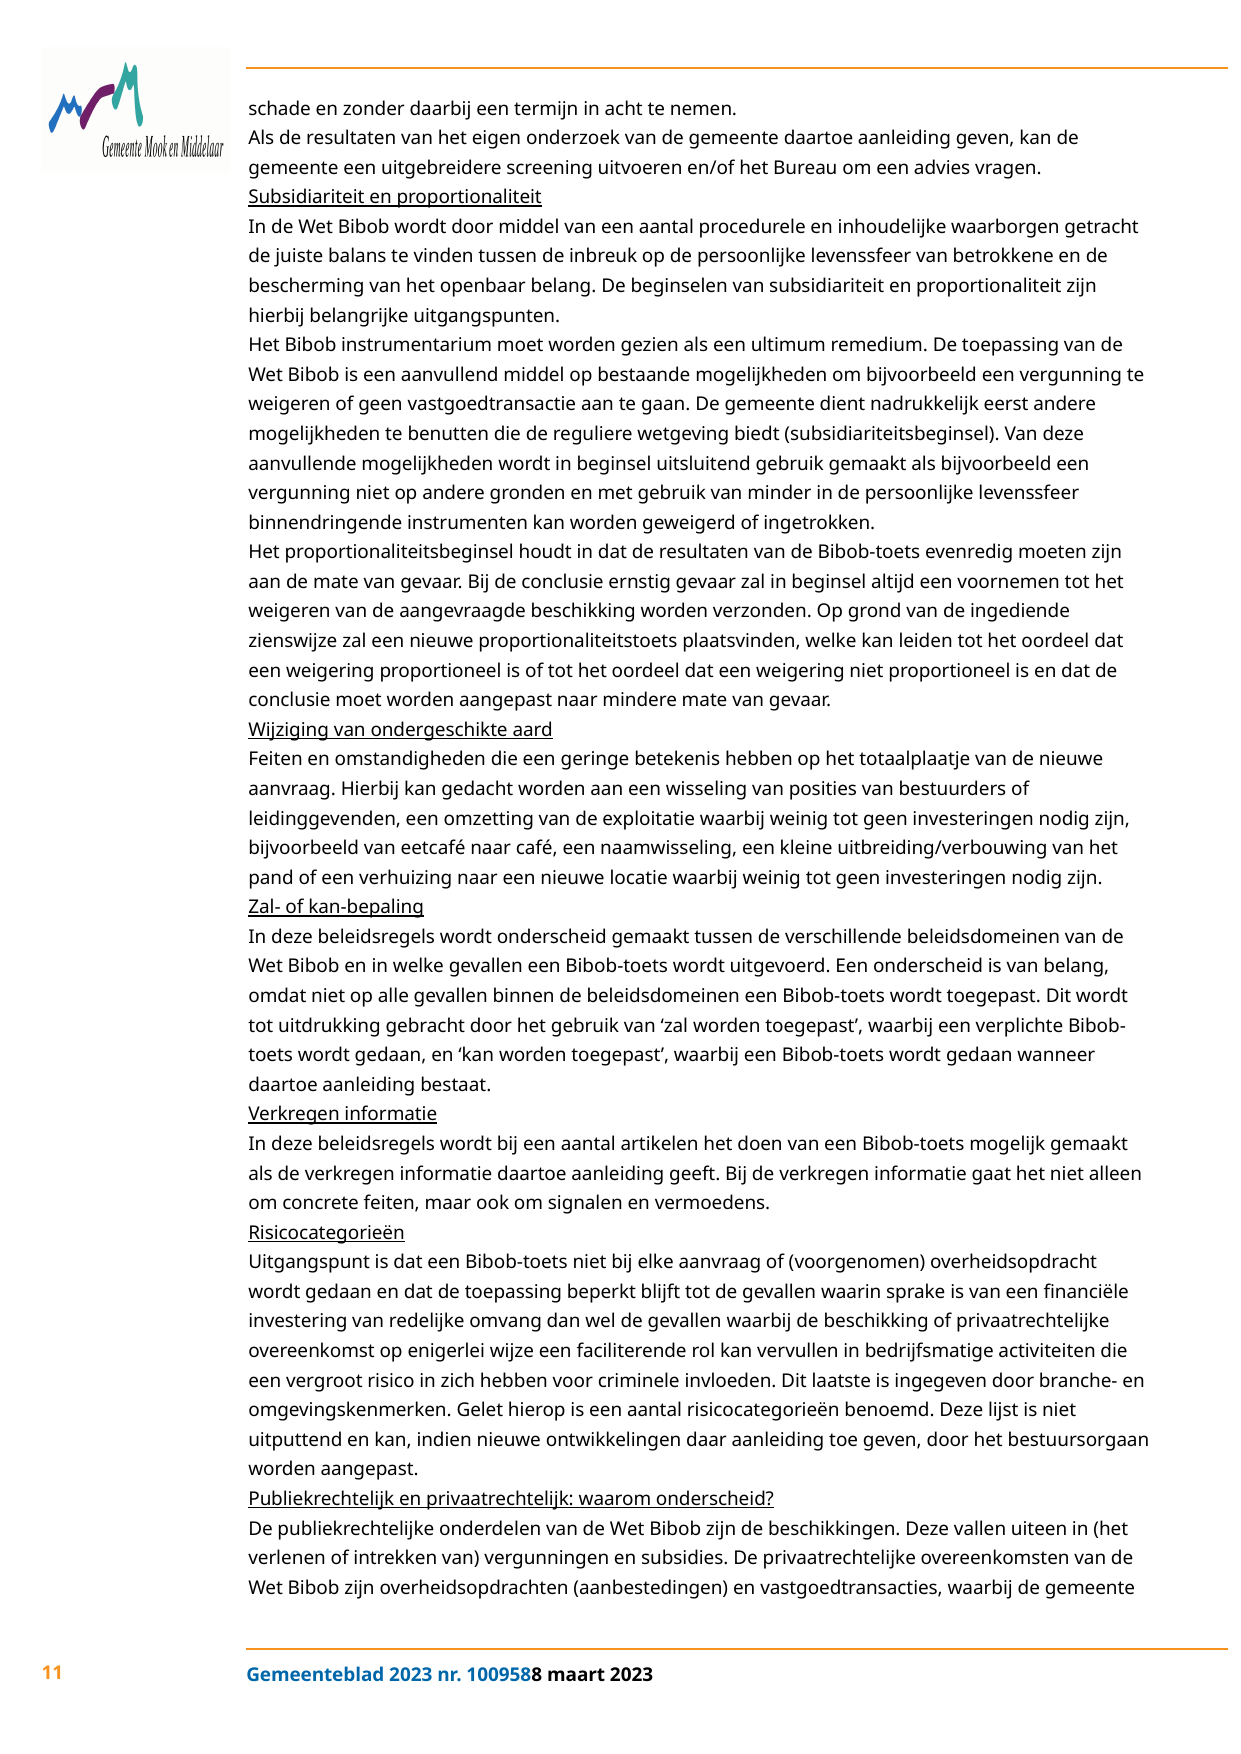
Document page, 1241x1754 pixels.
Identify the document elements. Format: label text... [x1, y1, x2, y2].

text schade en zonder daarbij een termijn in acht te nemen. [248, 95, 1152, 121]
text De publiekrechtelijke onderdelen van de Wet Bibob zijn de beschikkingen. Deze vallen uiteen in (het verlenen of intrekken van) vergunningen en subsidies. De privaatrechtelijke overeenkomsten van de Wet Bibob zijn overheidsopdrachten (aanbestedingen) en vastgoedtransacties, waarbij de gemeente [248, 1515, 1152, 1600]
text In deze beleidsregels wordt onderscheid gemaakt tussen de verschillende beleidsdomeinen van de Wet Bibob en in welke gevallen een Bibob-toets wordt uitgevoerd. Een onderscheid is van belang, omdat niet op alle gevallen binnen de beleidsdomeinen een Bibob-toets wordt toegepast. Dit wordt tot uitdrukking gebracht door het gebruik van ‘zal worden toegepast’, waarbij een verplichte Bibob-toets wordt gedaan, en ‘kan worden toegepast’, waarbij een Bibob-toets wordt gedaan wanneer daartoe aanleiding bestaat. [248, 923, 1152, 1097]
text Publiekrechtelijk en privaatrechtelijk: waarom onderscheid? [248, 1485, 1152, 1511]
picture [41, 47, 231, 172]
text Verkregen informatie [248, 1101, 1152, 1126]
text In de Wet Bibob wordt door middel van een aantal procedurele en inhoudelijke waarborgen getracht de juiste balans te vinden tussen de inbreuk op de persoonlijke levenssfeer van betrokkene en de bescherming van het openbaar belang. De beginselen van subsidiariteit en proportionaliteit zijn hierbij belangrijke uitgangspunten. [248, 213, 1152, 328]
text Zal- of kan-bepaling [248, 893, 1152, 919]
text Subsidiariteit en proportionaliteit [248, 183, 1152, 209]
text Uitgangspunt is dat een Bibob-toets niet bij elke aanvraag of (voorgenomen) overheidsopdracht wordt gedaan en dat de toepassing beperkt blijft tot de gevallen waarin sprake is van een financiële investering van redelijke omvang dan wel de gevallen waarbij de beschikking of privaatrechtelijke overeenkomst op enigerlei wijze een faciliterende rol kan vervullen in bedrijfsmatige activiteiten die een vergroot risico in zich hebben voor criminele invloeden. Dit laatste is ingegeven door branche- en omgevingskenmerken. Gelet hierop is een aantal risicocategorieën benoemd. Deze lijst is niet uitputtend en kan, indien nieuwe ontwikkelingen daar aanleiding toe geven, door het bestuursorgaan worden aangepast. [248, 1248, 1152, 1481]
text Wijziging van ondergeschikte aard [248, 716, 1152, 742]
text Risicocategorieën [248, 1219, 1152, 1245]
text Als de resultaten van het eigen onderzoek van de gemeente daartoe aanleiding geven, kan de gemeente een uitgebreidere screening uitvoeren en/of het Bureau om een advies vragen. [248, 124, 1152, 180]
text Het proportionaliteitsbeginsel houdt in dat de resultaten van de Bibob-toets evenredig moeten zijn aan de mate van gevaar. Bij de conclusie ernstig gevaar zal in beginsel altijd een voornemen tot het weigeren van de aangevraagde beschikking worden verzonden. Op grond van de ingediende zienswijze zal een nieuwe proportionaliteitstoets plaatsvinden, welke kan leiden tot het oordeel dat een weigering proportioneel is of tot het oordeel dat een weigering niet proportioneel is en dat de conclusie moet worden aangepast naar mindere mate van gevaar. [248, 538, 1152, 712]
text Feiten en omstandigheden die een geringe betekenis hebben op het totaalplaatje van de nieuwe aanvraag. Hierbij kan gedacht worden aan een wisseling van posities van bestuurders of leidinggevenden, een omzetting van de exploitatie waarbij weinig tot geen investeringen nodig zijn, bijvoorbeeld van eetcafé naar café, een naamwisseling, een kleine uitbreiding/verbouwing van het pand of een verhuizing naar een nieuwe locatie waarbij weinig tot geen investeringen nodig zijn. [248, 746, 1152, 890]
text In deze beleidsregels wordt bij een aantal artikelen het doen van een Bibob-toets mogelijk gemaakt als de verkregen informatie daartoe aanleiding geeft. Bij de verkregen informatie gaat het niet alleen om concrete feiten, maar ook om signalen en vermoedens. [248, 1130, 1152, 1215]
text Het Bibob instrumentarium moet worden gezien als een ultimum remedium. De toepassing van de Wet Bibob is een aanvullend middel op bestaande mogelijkheden om bijvoorbeeld een vergunning te weigeren of geen vastgoedtransactie aan te gaan. De gemeente dient nadrukkelijk eerst andere mogelijkheden te benutten die de reguliere wetgeving biedt (subsidiariteitsbeginsel). Van deze aanvullende mogelijkheden wordt in beginsel uitsluitend gebruik gemaakt als bijvoorbeeld een vergunning niet op andere gronden en met gebruik van minder in de persoonlijke levenssfeer binnendringende instrumenten kan worden geweigerd of ingetrokken. [248, 331, 1152, 535]
